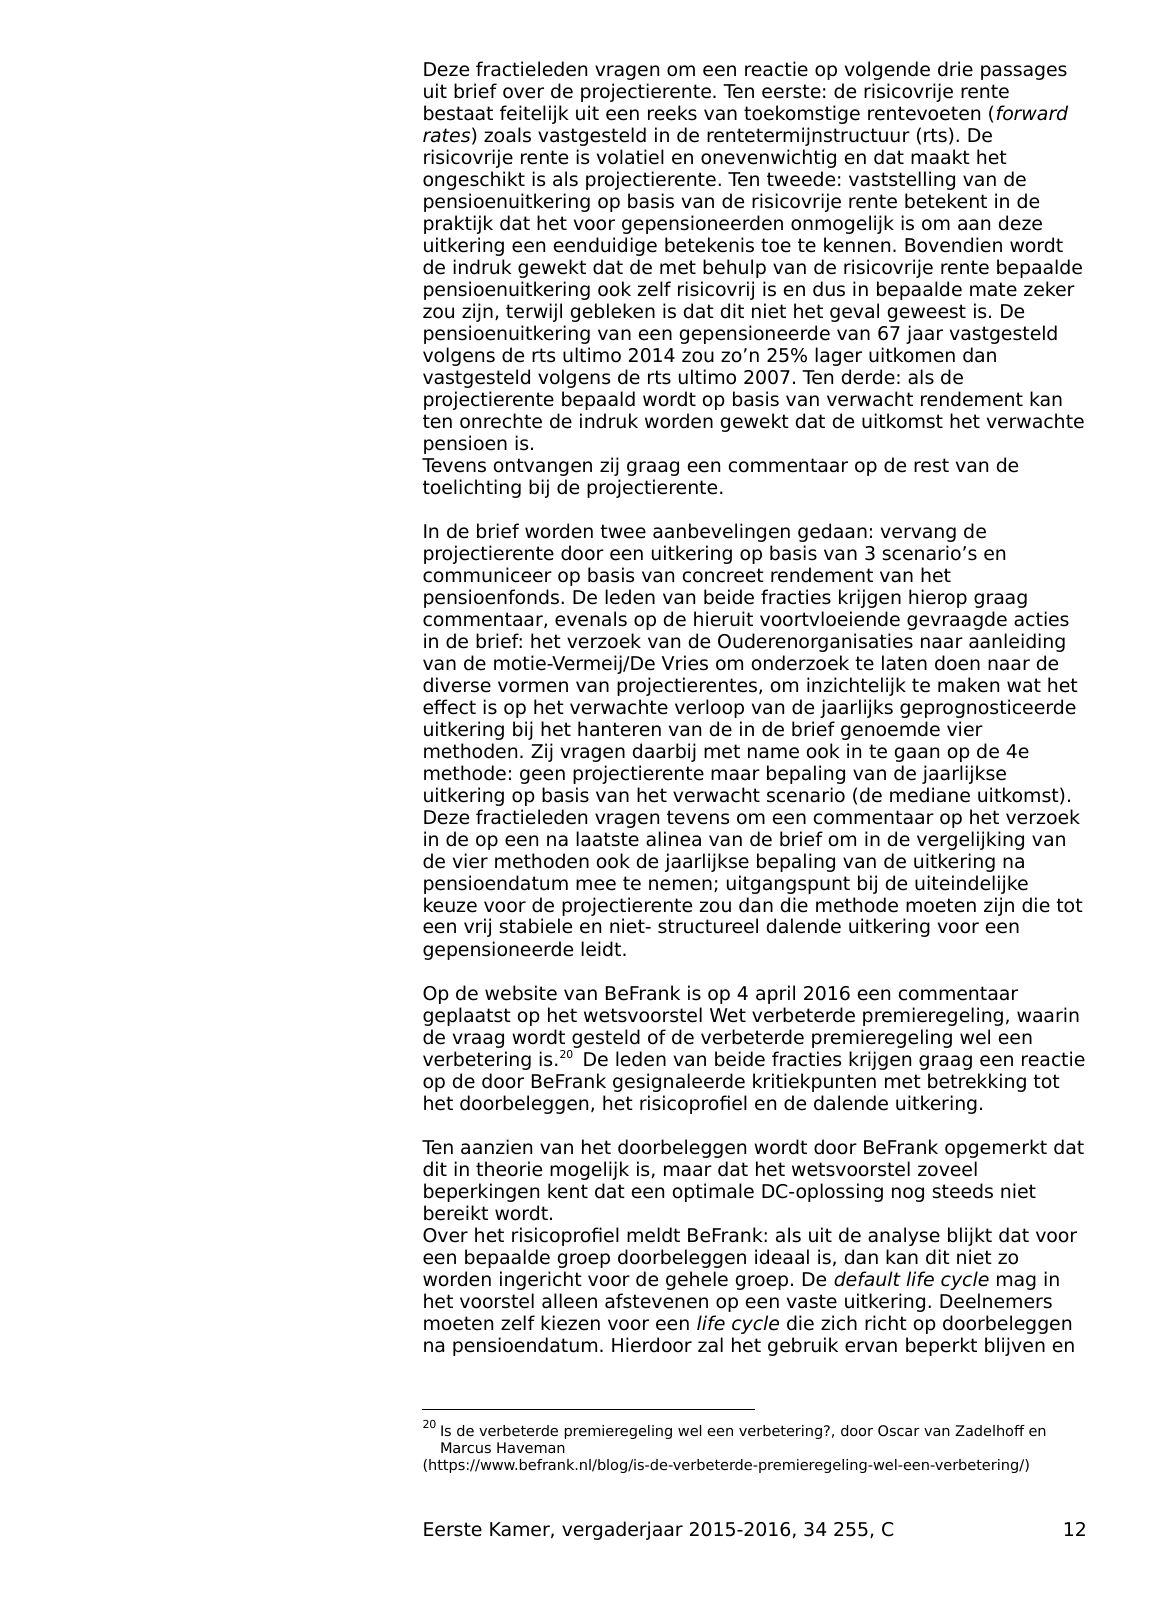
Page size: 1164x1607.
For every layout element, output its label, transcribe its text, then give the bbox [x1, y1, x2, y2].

text Tevens ontvangen zij graag een commentaar op de rest van de toelichting bij de projectierente. [422, 455, 1087, 499]
text Deze fractieleden vragen tevens om een commentaar op het verzoek in de op een na laatste alinea van de brief om in de vergelijking van de vier methoden ook de jaarlijkse bepaling van de uitkering na pensioendatum mee te nemen; uitgangspunt bij de uiteindelijke keuze voor de projectierente zou dan die methode moeten zijn die tot een vrij stabiele en niet- structureel dalende uitkering voor een gepensioneerde leidt. [422, 807, 1087, 960]
text In de brief worden twee aanbevelingen gedaan: vervang de projectierente door een uitkering op basis van 3 scenario’s en communiceer op basis van concreet rendement van het pensioenfonds. De leden van beide fracties krijgen hierop graag commentaar, evenals op de hieruit voortvloeiende gevraagde acties in de brief: het verzoek van de Ouderenorganisaties naar aanleiding van de motie-Vermeij/De Vries om onderzoek te laten doen naar de diverse vormen van projectierentes, om inzichtelijk te maken wat het effect is op het verwachte verloop van de jaarlijks geprognosticeerde uitkering bij het hanteren van de in de brief genoemde vier methoden. Zij vragen daarbij met name ook in te gaan op de 4e methode: geen projectierente maar bepaling van de jaarlijkse uitkering op basis van het verwacht scenario (de mediane uitkomst). [422, 521, 1087, 807]
text (https://www.befrank.nl/blog/is-de-verbeterde-premieregeling-wel-een-verbetering/) [422, 1457, 1087, 1474]
text Ten aanzien van het doorbeleggen wordt door BeFrank opgemerkt dat dit in theorie mogelijk is, maar dat het wetsvoorstel zoveel beperkingen kent dat een optimale DC-oplossing nog steeds niet bereikt wordt. [422, 1137, 1087, 1224]
text Deze fractieleden vragen om een reactie op volgende drie passages uit brief over de projectierente. Ten eerste: de risicovrije rente bestaat feitelijk uit een reeks van toekomstige rentevoeten (forward rates) zoals vastgesteld in de rentetermijnstructuur (rts). De risicovrije rente is volatiel en onevenwichtig en dat maakt het ongeschikt is als projectierente. Ten tweede: vaststelling van de pensioenuitkering op basis van de risicovrije rente betekent in de praktijk dat het voor gepensioneerden onmogelijk is om aan deze uitkering een eenduidige betekenis toe te kennen. Bovendien wordt de indruk gewekt dat de met behulp van de risicovrije rente bepaalde pensioenuitkering ook zelf risicovrij is en dus in bepaalde mate zeker zou zijn, terwijl gebleken is dat dit niet het geval geweest is. De pensioenuitkering van een gepensioneerde van 67 jaar vastgesteld volgens de rts ultimo 2014 zou zo’n 25% lager uitkomen dan vastgesteld volgens de rts ultimo 2007. Ten derde: als de projectierente bepaald wordt op basis van verwacht rendement kan ten onrechte de indruk worden gewekt dat de uitkomst het verwachte pensioen is. [422, 59, 1087, 455]
text Is de verbeterde premieregeling wel een verbetering?, door Oscar van Zadelhoff en Marcus Haveman [422, 1418, 1087, 1457]
text Op de website van BeFrank is op 4 april 2016 een commentaar geplaatst op het wetsvoorstel Wet verbeterde premieregeling, waarin de vraag wordt gesteld of de verbeterde premieregeling wel een verbetering is. De leden van beide fracties krijgen graag een reactie op de door BeFrank gesignaleerde kritiekpunten met betrekking tot het doorbeleggen, het risicoprofiel en de dalende uitkering. [422, 983, 1087, 1114]
text Over het risicoprofiel meldt BeFrank: als uit de analyse blijkt dat voor een bepaalde groep doorbeleggen ideaal is, dan kan dit niet zo worden ingericht voor de gehele groep. De default life cycle mag in het voorstel alleen afstevenen op een vaste uitkering. Deelnemers moeten zelf kiezen voor een life cycle die zich richt op doorbeleggen na pensioendatum. Hierdoor zal het gebruik ervan beperkt blijven en [422, 1224, 1087, 1356]
